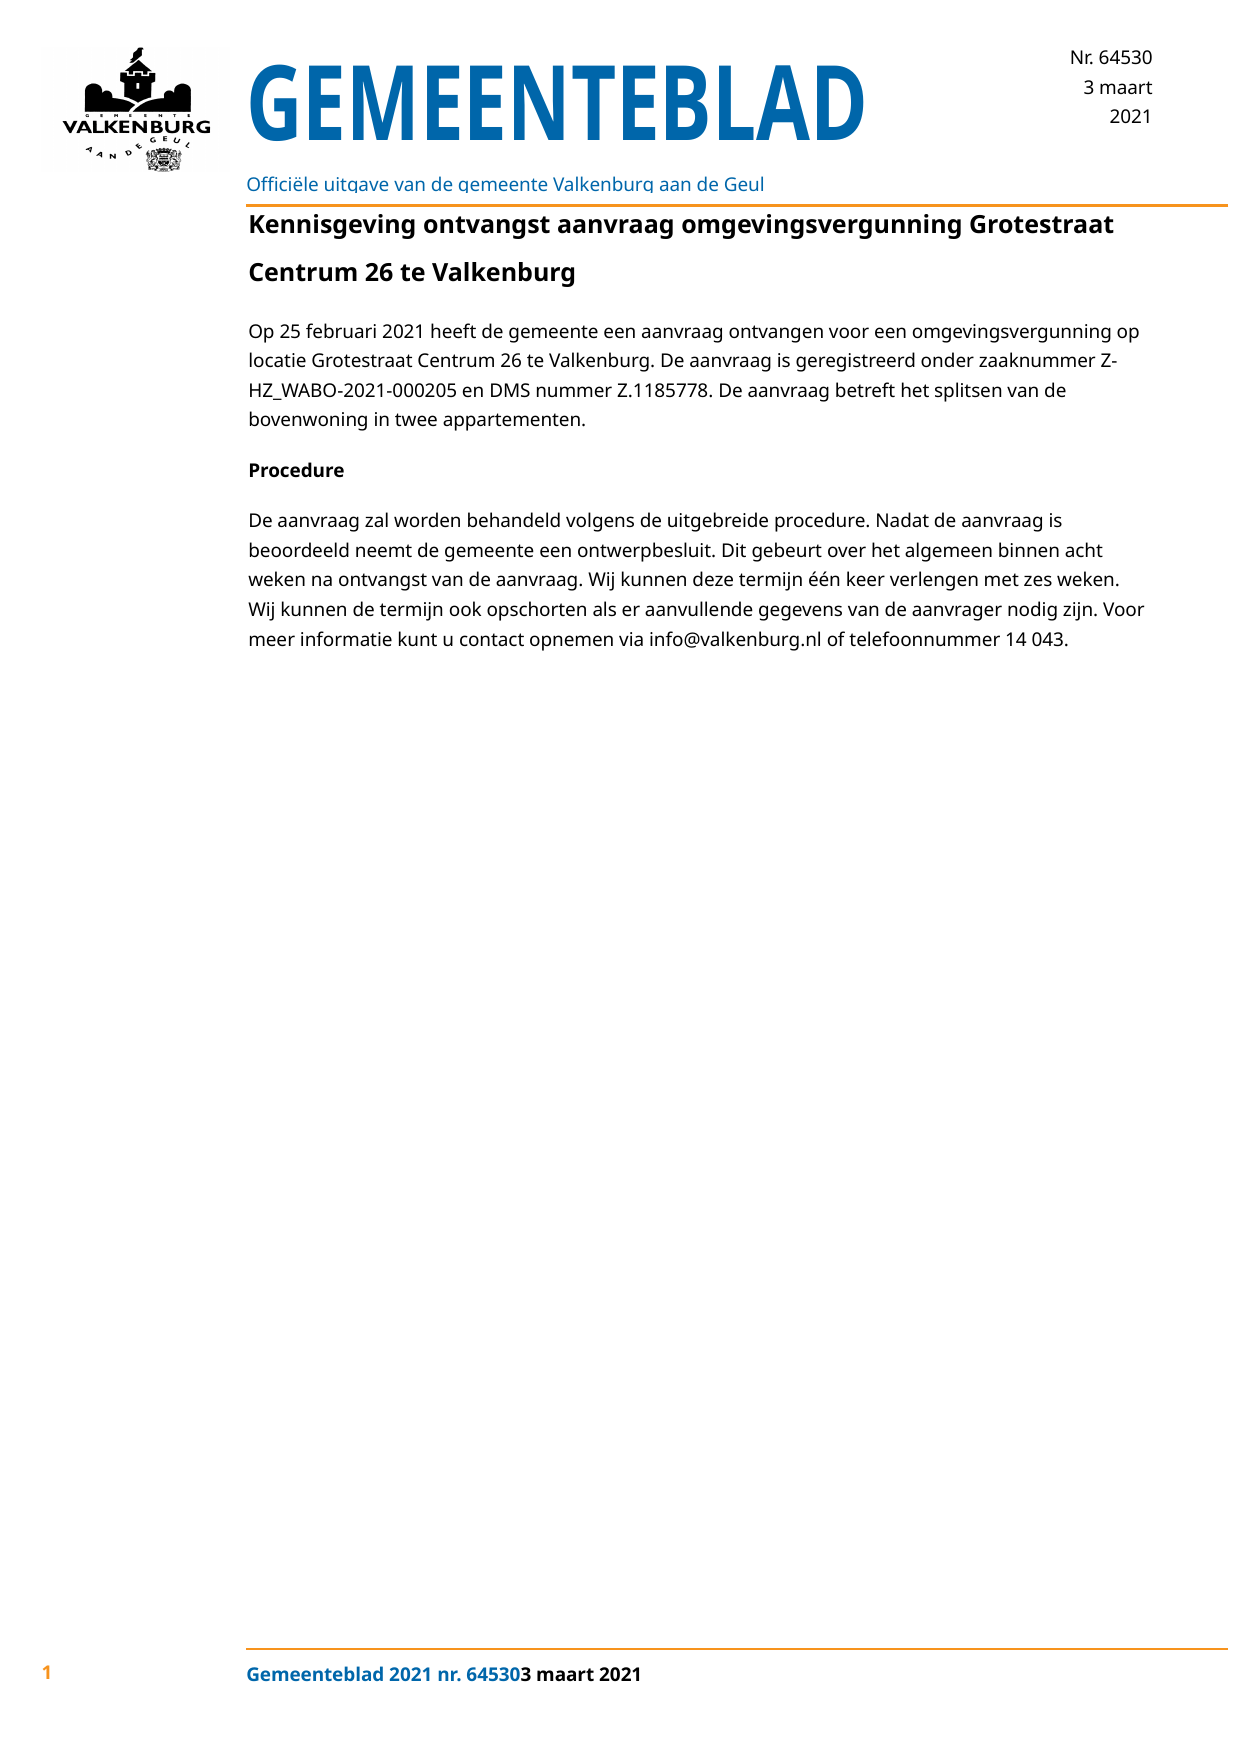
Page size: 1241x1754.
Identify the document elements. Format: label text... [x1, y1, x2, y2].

picture [41, 47, 231, 172]
text Procedure [248, 457, 1152, 483]
text Op 25 februari 2021 heeft de gemeente een aanvraag ontvangen voor een omgevingsvergunning op locatie Grotestraat Centrum 26 te Valkenburg. De aanvraag is geregistreerd onder zaaknummer Z-HZ_WABO-2021-000205 en DMS nummer Z.1185778. De aanvraag betreft het splitsen van de bovenwoning in twee appartementen. [248, 318, 1152, 432]
text Kennisgeving ontvangst aanvraag omgevingsvergunning Grotestraat Centrum 26 te Valkenburg [248, 207, 1152, 288]
text De aanvraag zal worden behandeld volgens de uitgebreide procedure. Nadat de aanvraag is beoordeeld neemt de gemeente een ontwerpbesluit. Dit gebeurt over het algemeen binnen acht weken na ontvangst van de aanvraag. Wij kunnen deze termijn één keer verlengen met zes weken. Wij kunnen de termijn ook opschorten als er aanvullende gegevens van de aanvrager nodig zijn. Voor meer informatie kunt u contact opnemen via info@valkenburg.nl of telefoonnummer 14 043. [248, 507, 1152, 652]
